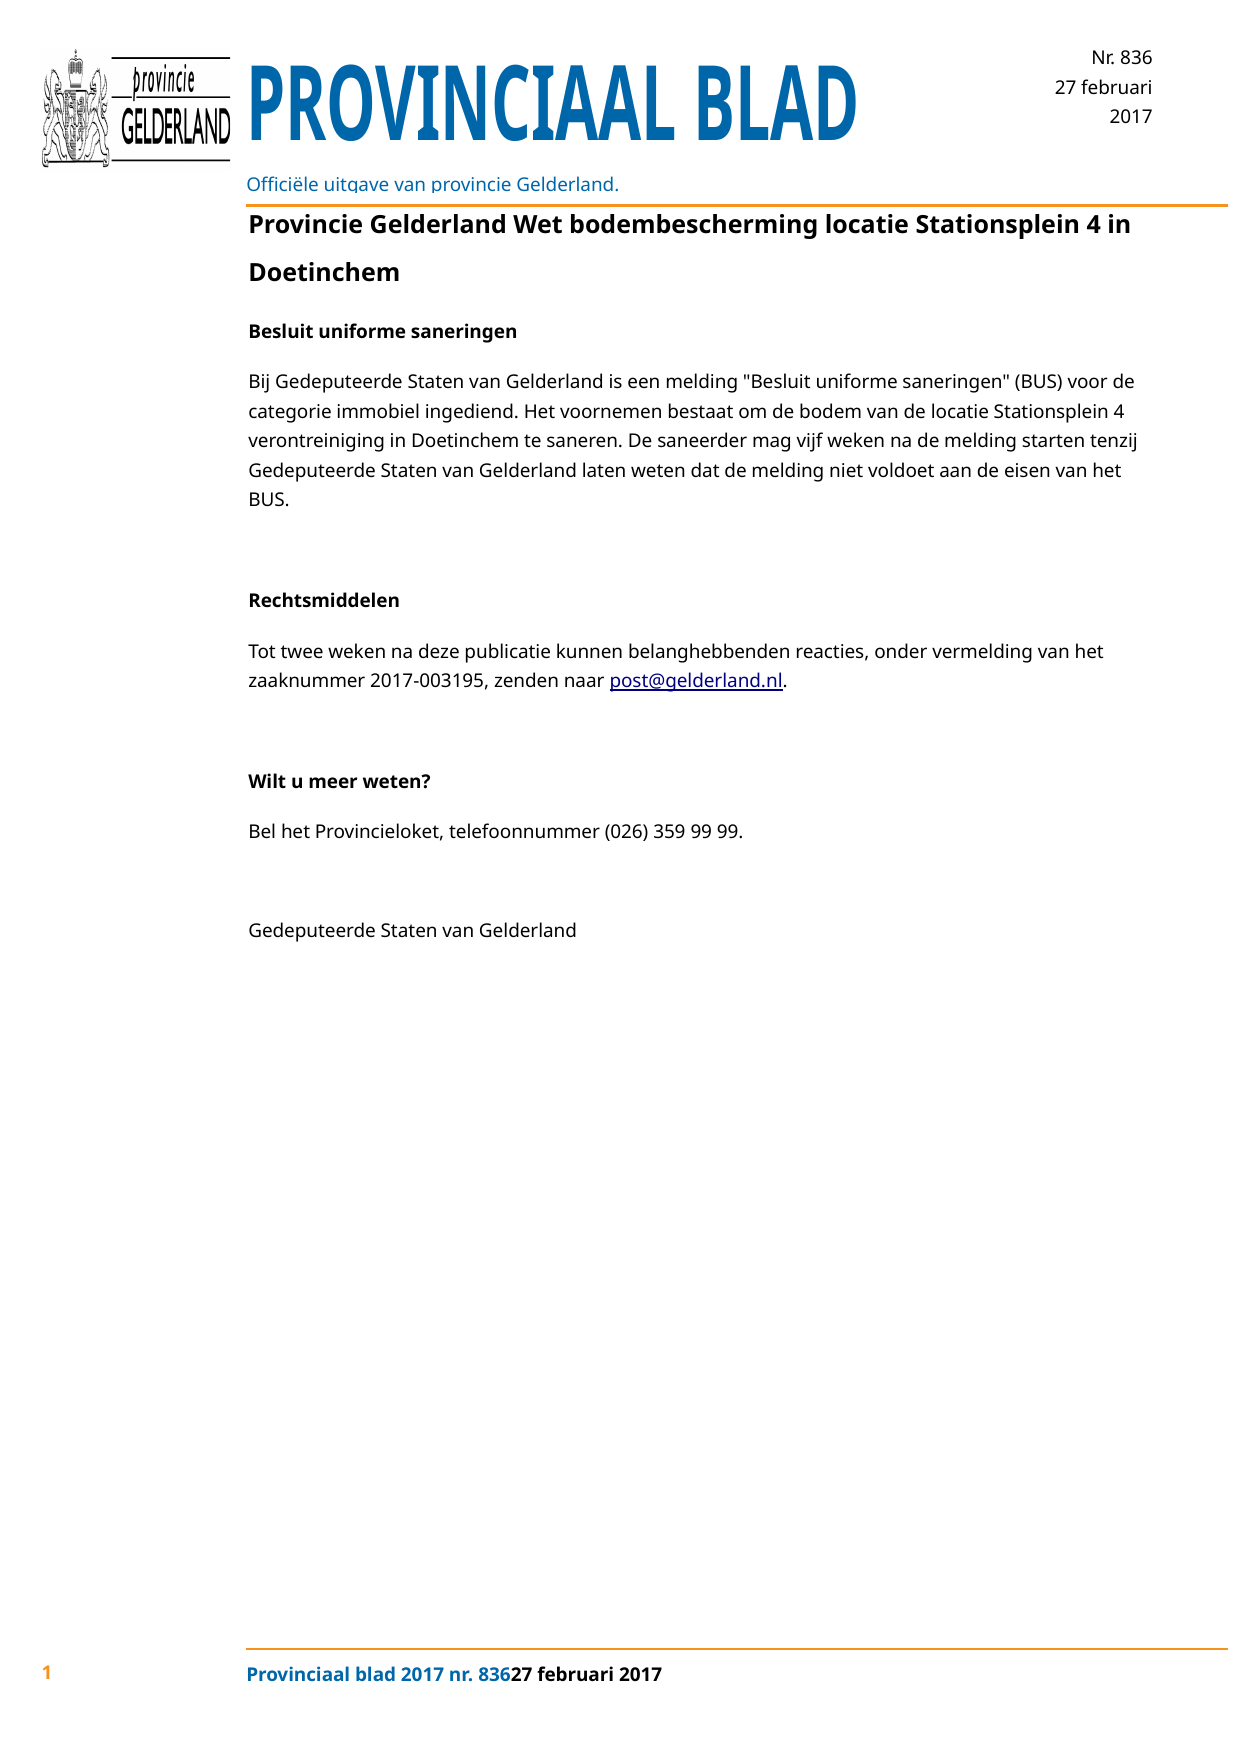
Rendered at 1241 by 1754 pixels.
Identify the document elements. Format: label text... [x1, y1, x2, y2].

text Wilt u meer weten? [248, 768, 1152, 794]
text Gedeputeerde Staten van Gelderland [248, 917, 1152, 943]
text Bij Gedeputeerde Staten van Gelderland is een melding "Besluit uniforme saneringen" (BUS) voor de categorie immobiel ingediend. Het voornemen bestaat om de bodem van de locatie Stationsplein 4 verontreiniging in Doetinchem te saneren. De saneerder mag vijf weken na de melding starten tenzij Gedeputeerde Staten van Gelderland laten weten dat de melding niet voldoet aan de eisen van het BUS. [248, 368, 1152, 512]
text Provincie Gelderland Wet bodembescherming locatie Stationsplein 4 in Doetinchem [248, 207, 1152, 288]
text Tot twee weken na deze publicatie kunnen belanghebbenden reacties, onder vermelding van het zaaknummer 2017-003195, zenden naar post@gelderland.nl. [248, 638, 1152, 693]
text Rechtsmiddelen [248, 587, 1152, 613]
text Besluit uniforme saneringen [248, 318, 1152, 344]
text Bel het Provincieloket, telefoonnummer (026) 359 99 99. [248, 819, 1152, 844]
picture [41, 47, 231, 172]
